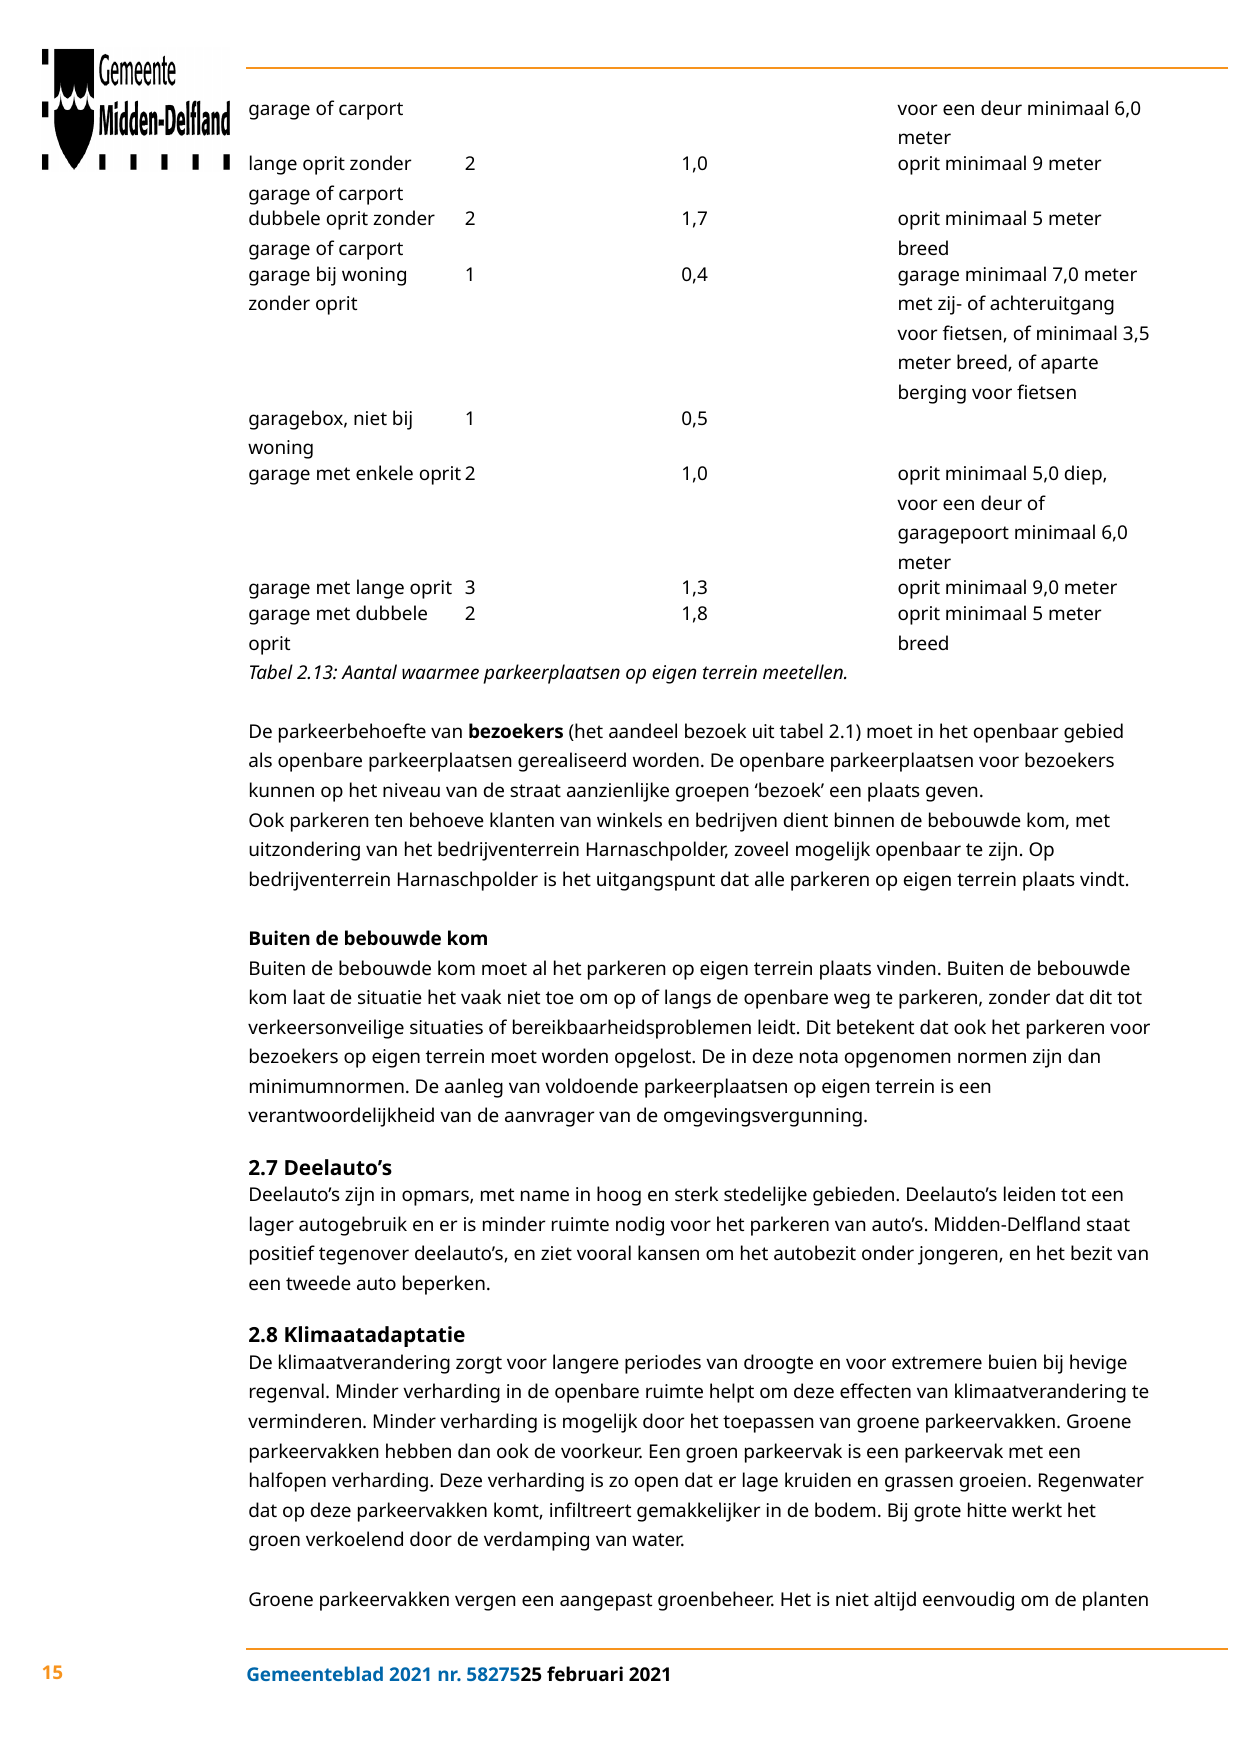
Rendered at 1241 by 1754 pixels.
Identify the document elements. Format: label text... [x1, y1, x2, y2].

text 2.8 Klimaatadaptatie [248, 1321, 1152, 1349]
text Buiten de bebouwde kom [248, 925, 1152, 951]
text Groene parkeervakken vergen een aangepast groenbeheer. Het is niet altijd eenvoudig om de planten [248, 1586, 1152, 1611]
text De klimaatverandering zorgt voor langere periodes van droogte en voor extremere buien bij hevige regenval. Minder verharding in de openbare ruimte helpt om deze effecten van klimaatverandering te verminderen. Minder verharding is mogelijk door het toepassen van groene parkeervakken. Groene parkeervakken hebben dan ook de voorkeur. Een groen parkeervak is een parkeervak met een halfopen verharding. Deze verharding is zo open dat er lage kruiden en grassen groeien. Regenwater dat op deze parkeervakken komt, infiltreert gemakkelijker in de bodem. Bij grote hitte werkt het groen verkoelend door de verdamping van water. [248, 1349, 1152, 1552]
table_cell lange oprit zonder garage of carport [248, 150, 464, 205]
table_cell 2 [465, 600, 681, 656]
picture [41, 47, 231, 172]
table_cell 0,4 [681, 261, 897, 405]
table_cell 1 [465, 261, 681, 405]
table_cell oprit minimaal 5 meter breed [898, 205, 1152, 261]
table_cell 1,3 [681, 575, 897, 600]
table_cell 3 [465, 575, 681, 600]
table_cell oprit minimaal 5 meter breed [898, 600, 1152, 656]
table_cell 1,0 [681, 150, 897, 205]
table_cell garage minimaal 7,0 meter met zij- of achteruitgang voor fietsen, of minimaal 3,5 meter breed, of aparte berging voor fietsen [898, 261, 1152, 405]
text Deelauto’s zijn in opmars, met name in hoog en sterk stedelijke gebieden. Deelauto’s leiden tot een lager autogebruik en er is minder ruimte nodig voor het parkeren van auto’s. Midden-Delfland staat positief tegenover deelauto’s, en ziet vooral kansen om het autobezit onder jongeren, en het bezit van een tweede auto beperken. [248, 1181, 1152, 1296]
table_cell 2 [465, 205, 681, 261]
table_cell garagebox, niet bij woning [248, 405, 464, 460]
text Ook parkeren ten behoeve klanten van winkels en bedrijven dient binnen de bebouwde kom, met uitzondering van het bedrijventerrein Harnaschpolder, zoveel mogelijk openbaar te zijn. Op bedrijventerrein Harnaschpolder is het uitgangspunt dat alle parkeren op eigen terrein plaats vindt. [248, 807, 1152, 892]
table_cell garage bij woning zonder oprit [248, 261, 464, 405]
table_cell oprit minimaal 5,0 diep, voor een deur of garagepoort minimaal 6,0 meter [898, 460, 1152, 574]
table_cell [898, 405, 1152, 460]
table_cell garage met lange oprit [248, 575, 464, 600]
table_cell oprit minimaal 9 meter [898, 150, 1152, 205]
table_cell oprit minimaal 9,0 meter [898, 575, 1152, 600]
text De parkeerbehoefte van bezoekers (het aandeel bezoek uit tabel 2.1) moet in het openbaar gebied als openbare parkeerplaatsen gerealiseerd worden. De openbare parkeerplaatsen voor bezoekers kunnen op het niveau van de straat aanzienlijke groepen ‘bezoek’ een plaats geven. [248, 718, 1152, 803]
table_cell voor een deur minimaal 6,0 meter [898, 95, 1152, 150]
table_cell 1,7 [681, 205, 897, 261]
table_cell [681, 95, 897, 150]
text Tabel 2.13: Aantal waarmee parkeerplaatsen op eigen terrein meetellen. [248, 659, 1152, 684]
text Buiten de bebouwde kom moet al het parkeren op eigen terrein plaats vinden. Buiten de bebouwde kom laat de situatie het vaak niet toe om op of langs de openbare weg te parkeren, zonder dat dit tot verkeersonveilige situaties of bereikbaarheidsproblemen leidt. Dit betekent dat ook het parkeren voor bezoekers op eigen terrein moet worden opgelost. De in deze nota opgenomen normen zijn dan minimumnormen. De aanleg van voldoende parkeerplaatsen op eigen terrein is een verantwoordelijkheid van de aanvrager van de omgevingsvergunning. [248, 955, 1152, 1128]
text 2.7 Deelauto’s [248, 1153, 1152, 1181]
table_cell 0,5 [681, 405, 897, 460]
table_cell 1 [465, 405, 681, 460]
table_cell garage of carport [248, 95, 464, 150]
table_cell 1,0 [681, 460, 897, 574]
table_cell garage met enkele oprit [248, 460, 464, 574]
table_cell dubbele oprit zonder garage of carport [248, 205, 464, 261]
table_cell 2 [465, 150, 681, 205]
table_cell 1,8 [681, 600, 897, 656]
table_cell 2 [465, 460, 681, 574]
table_cell [465, 95, 681, 150]
table_cell garage met dubbele oprit [248, 600, 464, 656]
